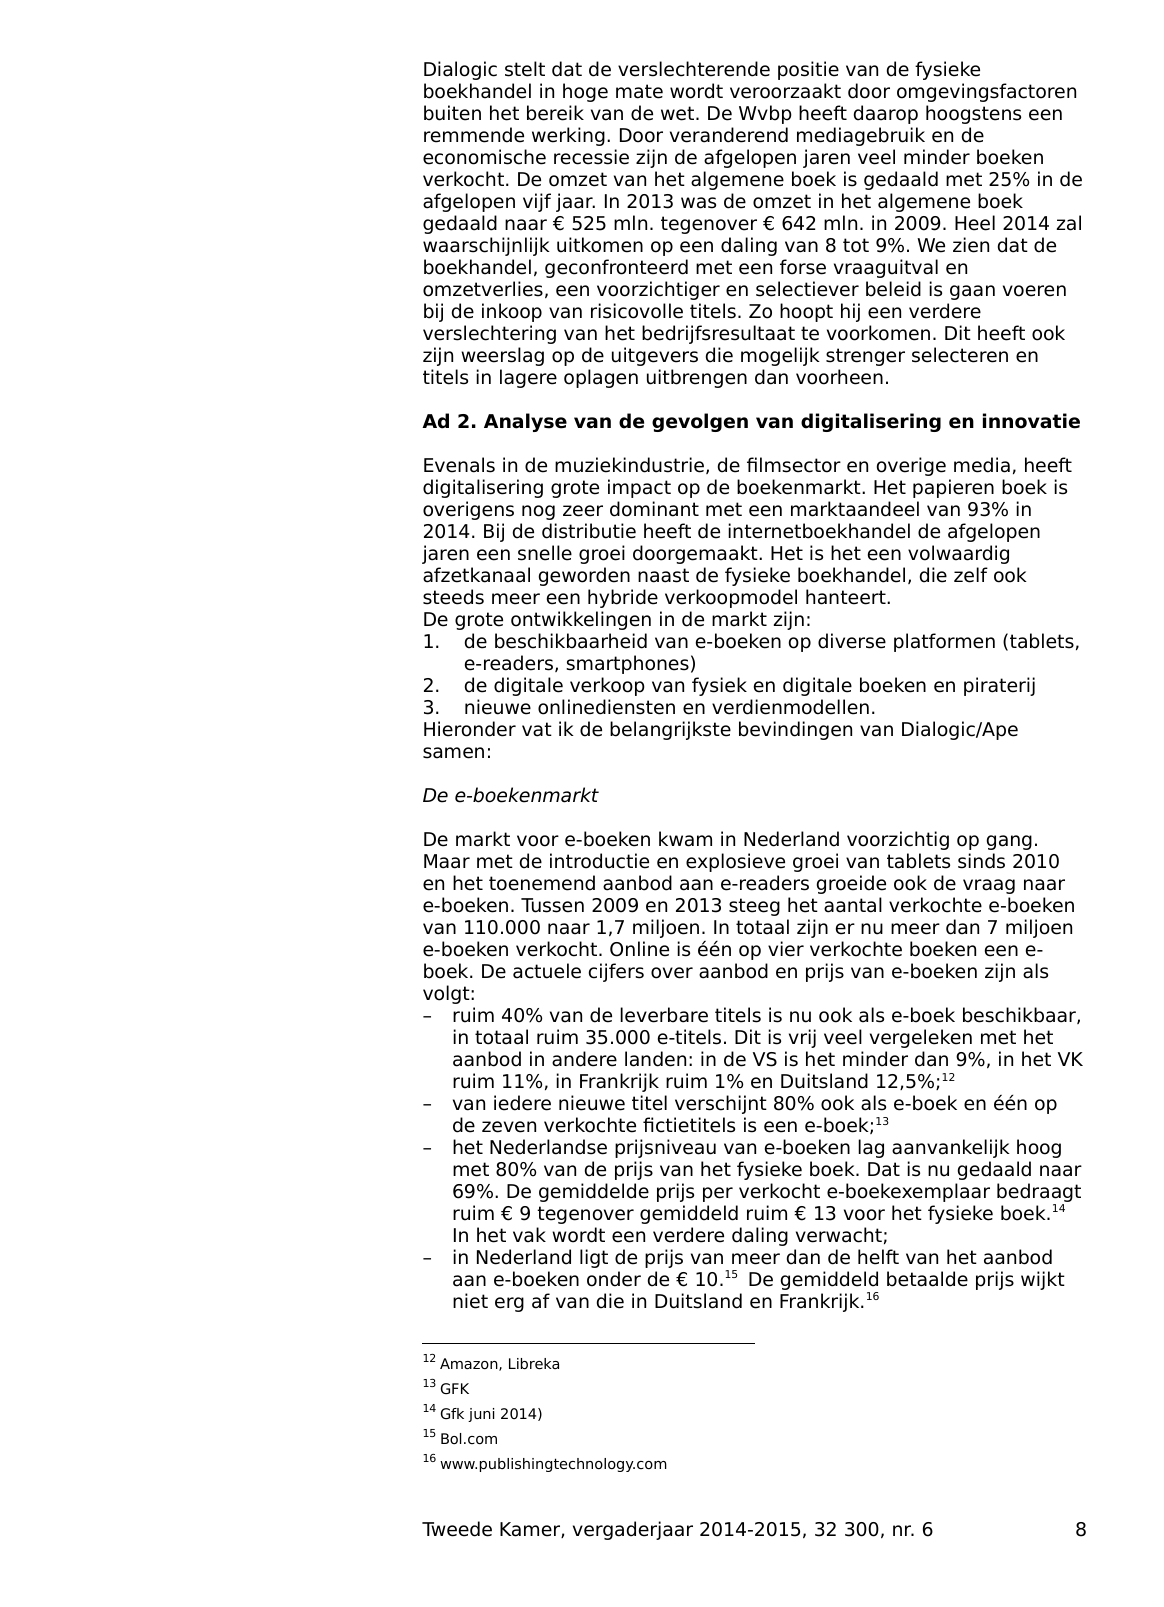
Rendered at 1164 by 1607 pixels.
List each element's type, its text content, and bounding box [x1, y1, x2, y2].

text Dialogic stelt dat de verslechterende positie van de fysieke boekhandel in hoge mate wordt veroorzaakt door omgevingsfactoren buiten het bereik van de wet. De Wvbp heeft daarop hoogstens een remmende werking. Door veranderend mediagebruik en de economische recessie zijn de afgelopen jaren veel minder boeken verkocht. De omzet van het algemene boek is gedaald met 25% in de afgelopen vijf jaar. In 2013 was de omzet in het algemene boek gedaald naar € 525 mln. tegenover € 642 mln. in 2009. Heel 2014 zal waarschijnlijk uitkomen op een daling van 8 tot 9%. We zien dat de boekhandel, geconfronteerd met een forse vraaguitval en omzetverlies, een voorzichtiger en selectiever beleid is gaan voeren bij de inkoop van risicovolle titels. Zo hoopt hij een verdere verslechtering van het bedrijfsresultaat te voorkomen. Dit heeft ook zijn weerslag op de uitgevers die mogelijk strenger selecteren en titels in lagere oplagen uitbrengen dan voorheen. [422, 59, 1087, 389]
subtitle De e-boekenmarkt [422, 785, 1087, 807]
text 1. de beschikbaarheid van e-boeken op diverse platformen (tablets, e-readers, smartphones) [422, 631, 1087, 675]
text www.publishingtechnology.com [422, 1452, 1087, 1474]
text Amazon, Libreka [422, 1352, 1087, 1374]
text GFK [422, 1377, 1087, 1399]
text De grote ontwikkelingen in de markt zijn: [422, 609, 1087, 631]
text – van iedere nieuwe titel verschijnt 80% ook als e-boek en één op de zeven verkochte fictietitels is een e-boek; [422, 1093, 1087, 1137]
text Evenals in de muziekindustrie, de filmsector en overige media, heeft digitalisering grote impact op de boekenmarkt. Het papieren boek is overigens nog zeer dominant met een marktaandeel van 93% in 2014. Bij de distributie heeft de internetboekhandel de afgelopen jaren een snelle groei doorgemaakt. Het is het een volwaardig afzetkanaal geworden naast de fysieke boekhandel, die zelf ook steeds meer een hybride verkoopmodel hanteert. [422, 455, 1087, 609]
subtitle Ad 2. Analyse van de gevolgen van digitalisering en innovatie [422, 411, 1087, 433]
text Bol.com [422, 1427, 1087, 1449]
text Hieronder vat ik de belangrijkste bevindingen van Dialogic/Ape samen: [422, 719, 1087, 763]
text 2. de digitale verkoop van fysiek en digitale boeken en piraterij [422, 675, 1087, 697]
text De markt voor e-boeken kwam in Nederland voorzichtig op gang. Maar met de introductie en explosieve groei van tablets sinds 2010 en het toenemend aanbod aan e-readers groeide ook de vraag naar e-boeken. Tussen 2009 en 2013 steeg het aantal verkochte e-boeken van 110.000 naar 1,7 miljoen. In totaal zijn er nu meer dan 7 miljoen e-boeken verkocht. Online is één op vier verkochte boeken een e-boek. De actuele cijfers over aanbod en prijs van e-boeken zijn als volgt: [422, 829, 1087, 1005]
text Gfk juni 2014) [422, 1402, 1087, 1424]
text – het Nederlandse prijsniveau van e-boeken lag aanvankelijk hoog met 80% van de prijs van het fysieke boek. Dat is nu gedaald naar 69%. De gemiddelde prijs per verkocht e-boekexemplaar bedraagt ruim € 9 tegenover gemiddeld ruim € 13 voor het fysieke boek. In het vak wordt een verdere daling verwacht; [422, 1137, 1087, 1247]
text – ruim 40% van de leverbare titels is nu ook als e-boek beschikbaar, in totaal ruim 35.000 e-titels. Dit is vrij veel vergeleken met het aanbod in andere landen: in de VS is het minder dan 9%, in het VK ruim 11%, in Frankrijk ruim 1% en Duitsland 12,5%; [422, 1005, 1087, 1093]
text – in Nederland ligt de prijs van meer dan de helft van het aanbod aan e-boeken onder de € 10. De gemiddeld betaalde prijs wijkt niet erg af van die in Duitsland en Frankrijk. [422, 1247, 1087, 1313]
text 3. nieuwe onlinediensten en verdienmodellen. [422, 697, 1087, 719]
